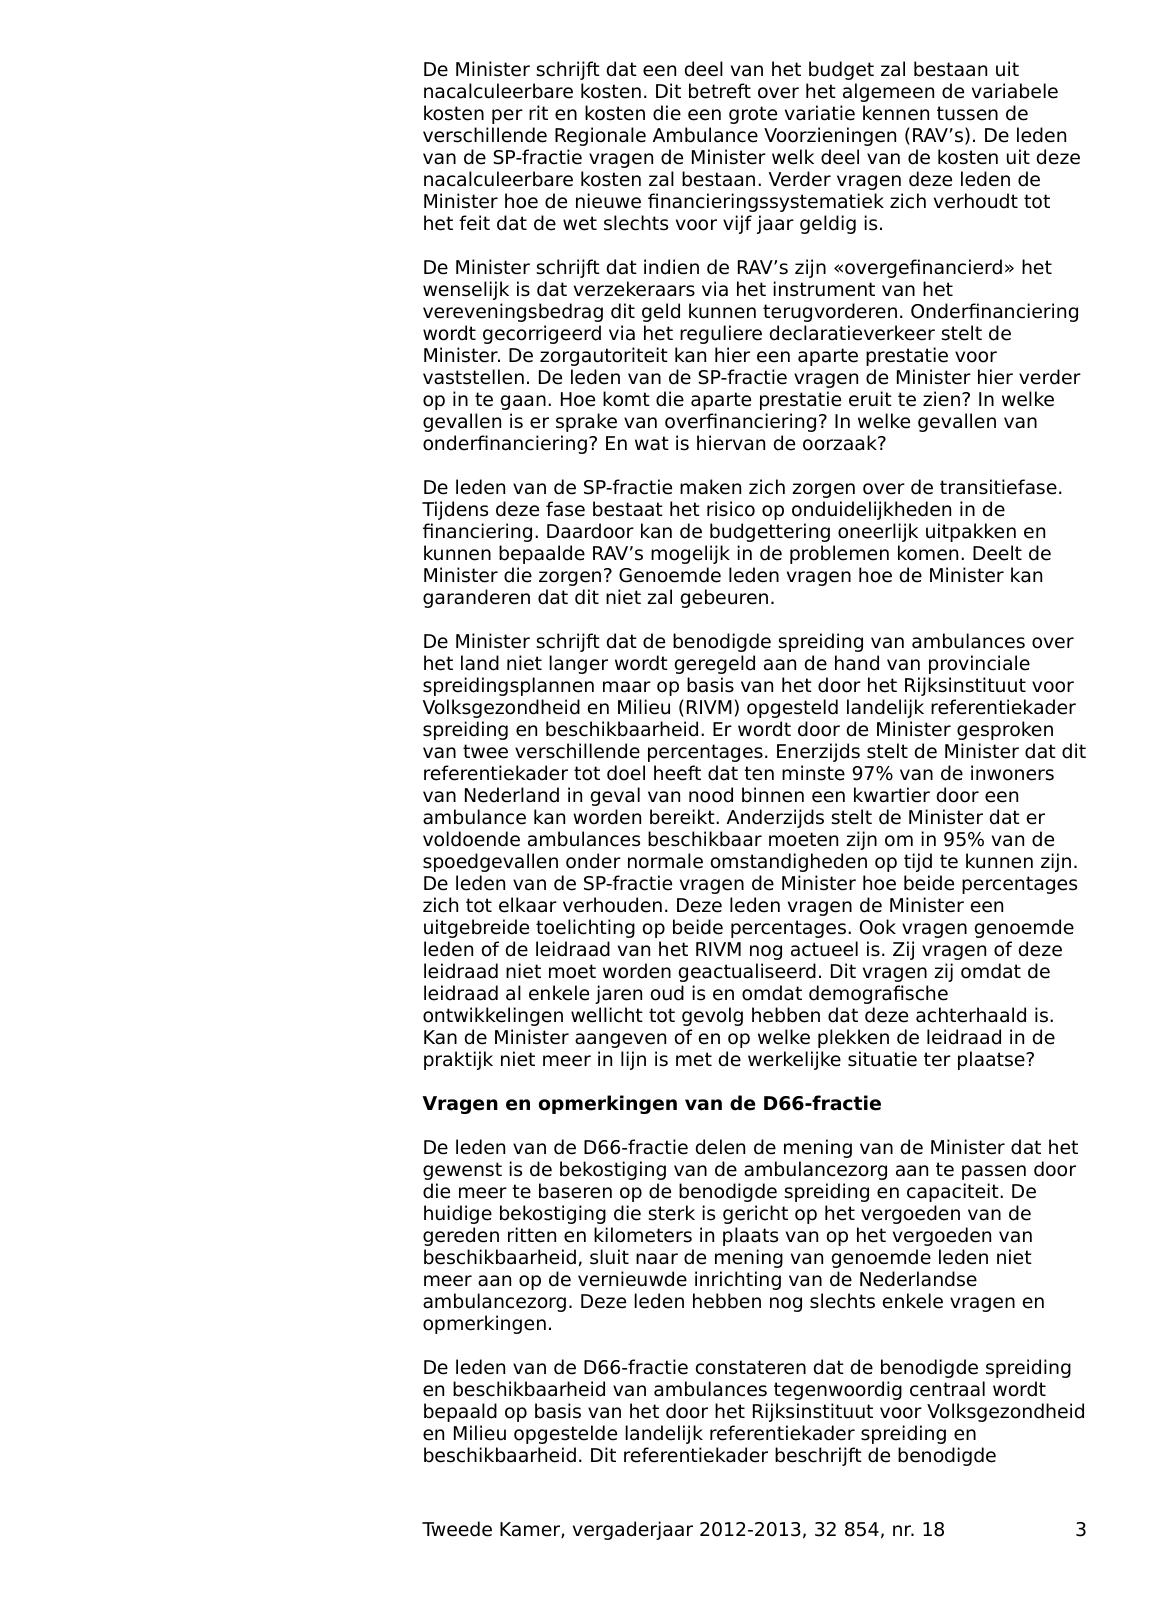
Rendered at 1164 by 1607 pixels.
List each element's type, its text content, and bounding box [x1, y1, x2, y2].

text De leden van de D66-fractie delen de mening van de Minister dat het gewenst is de bekostiging van de ambulancezorg aan te passen door die meer te baseren op de benodigde spreiding en capaciteit. De huidige bekostiging die sterk is gericht op het vergoeden van de gereden ritten en kilometers in plaats van op het vergoeden van beschikbaarheid, sluit naar de mening van genoemde leden niet meer aan op de vernieuwde inrichting van de Nederlandse ambulancezorg. Deze leden hebben nog slechts enkele vragen en opmerkingen. [422, 1137, 1087, 1335]
text De Minister schrijft dat de benodigde spreiding van ambulances over het land niet langer wordt geregeld aan de hand van provinciale spreidingsplannen maar op basis van het door het Rijksinstituut voor Volksgezondheid en Milieu (RIVM) opgesteld landelijk referentiekader spreiding en beschikbaarheid. Er wordt door de Minister gesproken van twee verschillende percentages. Enerzijds stelt de Minister dat dit referentiekader tot doel heeft dat ten minste 97% van de inwoners van Nederland in geval van nood binnen een kwartier door een ambulance kan worden bereikt. Anderzijds stelt de Minister dat er voldoende ambulances beschikbaar moeten zijn om in 95% van de spoedgevallen onder normale omstandigheden op tijd te kunnen zijn. De leden van de SP-fractie vragen de Minister hoe beide percentages zich tot elkaar verhouden. Deze leden vragen de Minister een uitgebreide toelichting op beide percentages. Ook vragen genoemde leden of de leidraad van het RIVM nog actueel is. Zij vragen of deze leidraad niet moet worden geactualiseerd. Dit vragen zij omdat de leidraad al enkele jaren oud is en omdat demografische ontwikkelingen wellicht tot gevolg hebben dat deze achterhaald is. Kan de Minister aangeven of en op welke plekken de leidraad in de praktijk niet meer in lijn is met de werkelijke situatie ter plaatse? [422, 631, 1087, 1071]
text De Minister schrijft dat een deel van het budget zal bestaan uit nacalculeerbare kosten. Dit betreft over het algemeen de variabele kosten per rit en kosten die een grote variatie kennen tussen de verschillende Regionale Ambulance Voorzieningen (RAV’s). De leden van de SP-fractie vragen de Minister welk deel van de kosten uit deze nacalculeerbare kosten zal bestaan. Verder vragen deze leden de Minister hoe de nieuwe financieringssystematiek zich verhoudt tot het feit dat de wet slechts voor vijf jaar geldig is. [422, 59, 1087, 235]
text De leden van de D66-fractie constateren dat de benodigde spreiding en beschikbaarheid van ambulances tegenwoordig centraal wordt bepaald op basis van het door het Rijksinstituut voor Volksgezondheid en Milieu opgestelde landelijk referentiekader spreiding en beschikbaarheid. Dit referentiekader beschrijft de benodigde [422, 1357, 1087, 1467]
text De Minister schrijft dat indien de RAV’s zijn «overgefinancierd» het wenselijk is dat verzekeraars via het instrument van het vereveningsbedrag dit geld kunnen terugvorderen. Onderfinanciering wordt gecorrigeerd via het reguliere declaratieverkeer stelt de Minister. De zorgautoriteit kan hier een aparte prestatie voor vaststellen. De leden van de SP-fractie vragen de Minister hier verder op in te gaan. Hoe komt die aparte prestatie eruit te zien? In welke gevallen is er sprake van overfinanciering? In welke gevallen van onderfinanciering? En wat is hiervan de oorzaak? [422, 257, 1087, 455]
subtitle Vragen en opmerkingen van de D66-fractie [422, 1093, 1087, 1115]
text De leden van de SP-fractie maken zich zorgen over de transitiefase. Tijdens deze fase bestaat het risico op onduidelijkheden in de financiering. Daardoor kan de budgettering oneerlijk uitpakken en kunnen bepaalde RAV’s mogelijk in de problemen komen. Deelt de Minister die zorgen? Genoemde leden vragen hoe de Minister kan garanderen dat dit niet zal gebeuren. [422, 477, 1087, 609]
